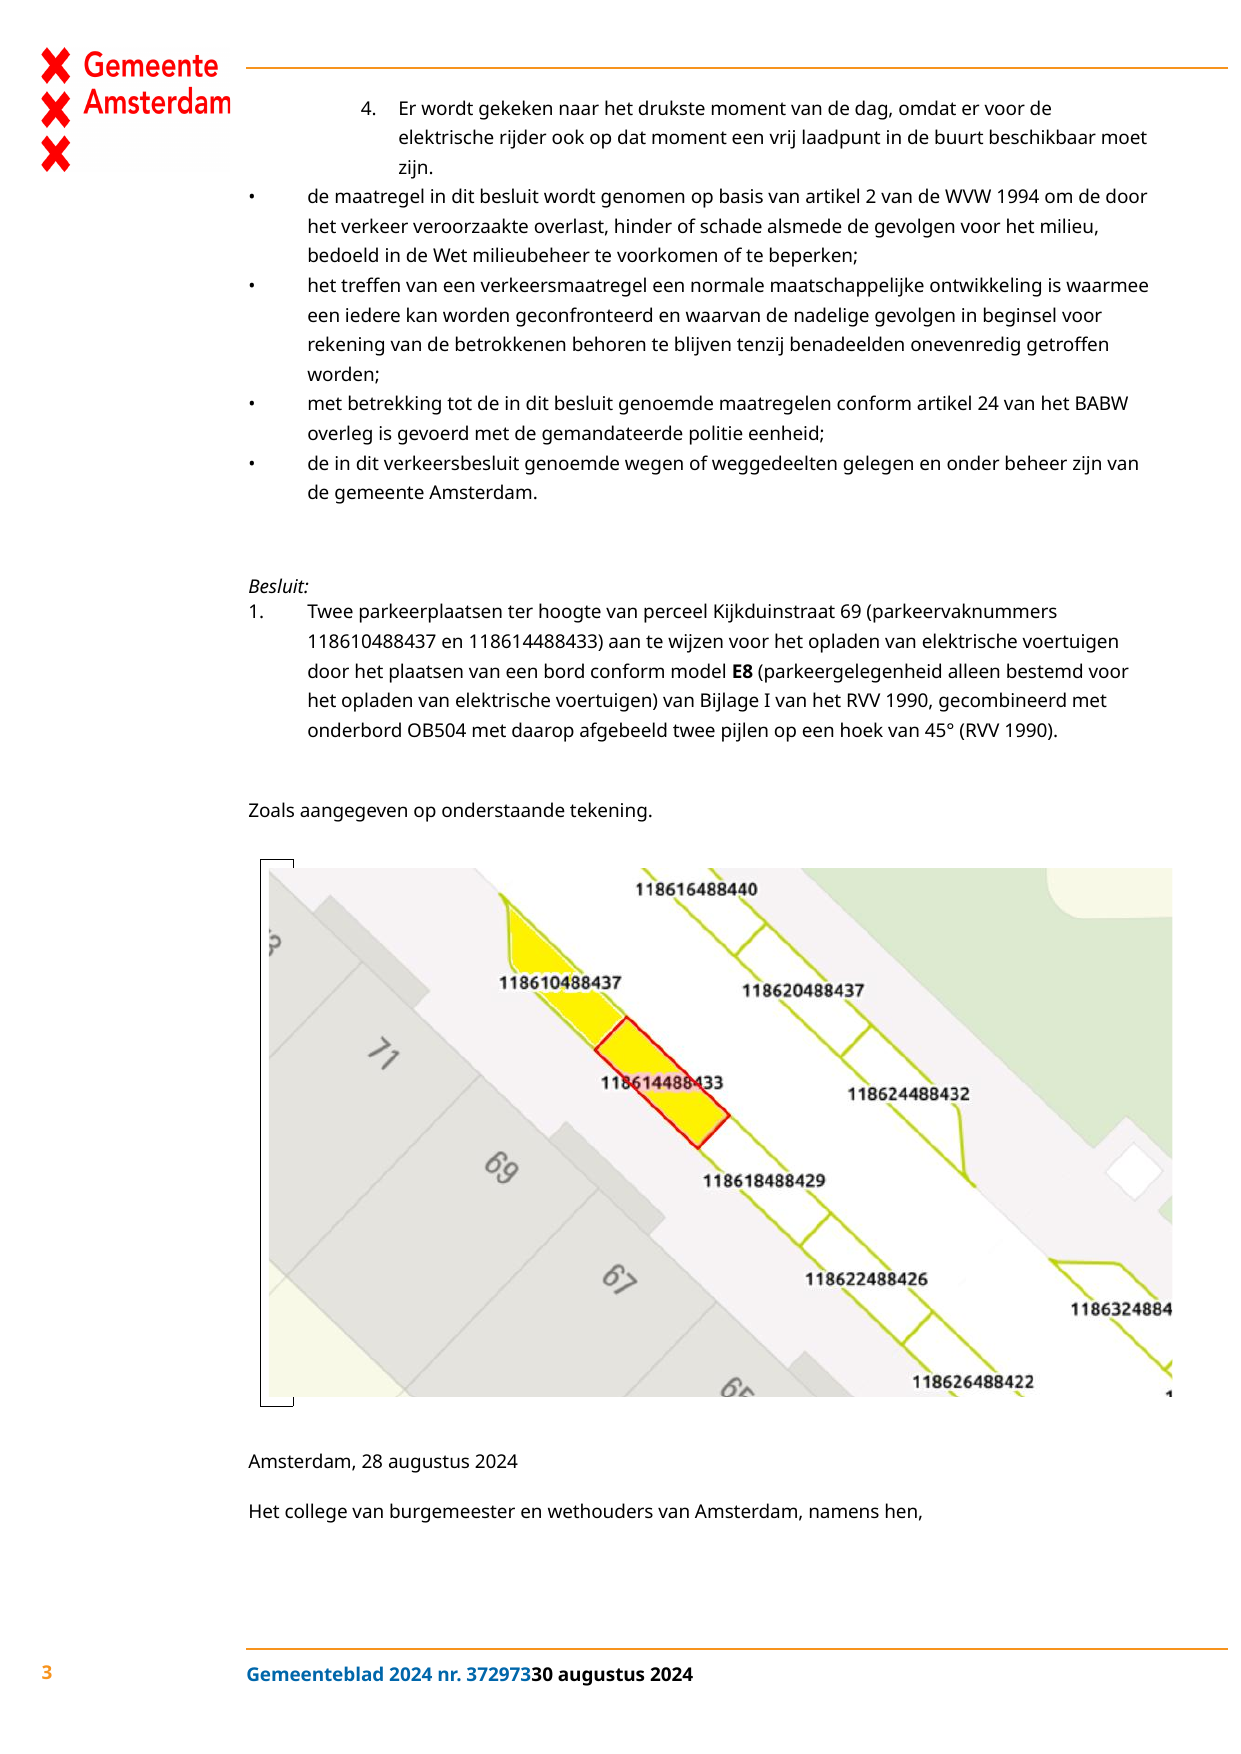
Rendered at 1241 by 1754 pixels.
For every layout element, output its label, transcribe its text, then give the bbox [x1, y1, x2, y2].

picture [41, 47, 231, 172]
text Het college van burgemeester en wethouders van Amsterdam, namens hen, [248, 1498, 1152, 1524]
text Zoals aangegeven op onderstaande tekening. [248, 797, 1152, 823]
text Amsterdam, 28 augustus 2024 [248, 1448, 1152, 1473]
list de in dit verkeersbesluit genoemde wegen of weggedeelten gelegen en onder beheer zijn van de gemeente Amsterdam. [248, 450, 1152, 505]
list met betrekking tot de in dit besluit genoemde maatregelen conform artikel 24 van het BABW overleg is gevoerd met de gemandateerde politie eenheid; [248, 391, 1152, 446]
list het treffen van een verkeersmaatregel een normale maatschappelijke ontwikkeling is waarmee een iedere kan worden geconfronteerd en waarvan de nadelige gevolgen in beginsel voor rekening van de betrokkenen behoren te blijven tenzij benadeelden onevenredig getroffen worden; [248, 272, 1152, 387]
text Besluit: [248, 573, 1152, 599]
list Er wordt gekeken naar het drukste moment van de dag, omdat er voor de elektrische rijder ook op dat moment een vrij laadpunt in de buurt beschikbaar moet zijn. [361, 95, 1152, 180]
list Twee parkeerplaatsen ter hoogte van perceel Kijkduinstraat 69 (parkeervaknummers 118610488437 en 118614488433) aan te wijzen voor het opladen van elektrische voertuigen door het plaatsen van een bord conform model E8 (parkeergelegenheid alleen bestemd voor het opladen van elektrische voertuigen) van Bijlage I van het RVV 1990, gecombineerd met onderbord OB504 met daarop afgebeeld twee pijlen op een hoek van 45° (RVV 1990). [248, 599, 1152, 743]
picture [268, 868, 1173, 1397]
list de maatregel in dit besluit wordt genomen op basis van artikel 2 van de WVW 1994 om de door het verkeer veroorzaakte overlast, hinder of schade alsmede de gevolgen voor het milieu, bedoeld in de Wet milieubeheer te voorkomen of te beperken; [248, 183, 1152, 268]
